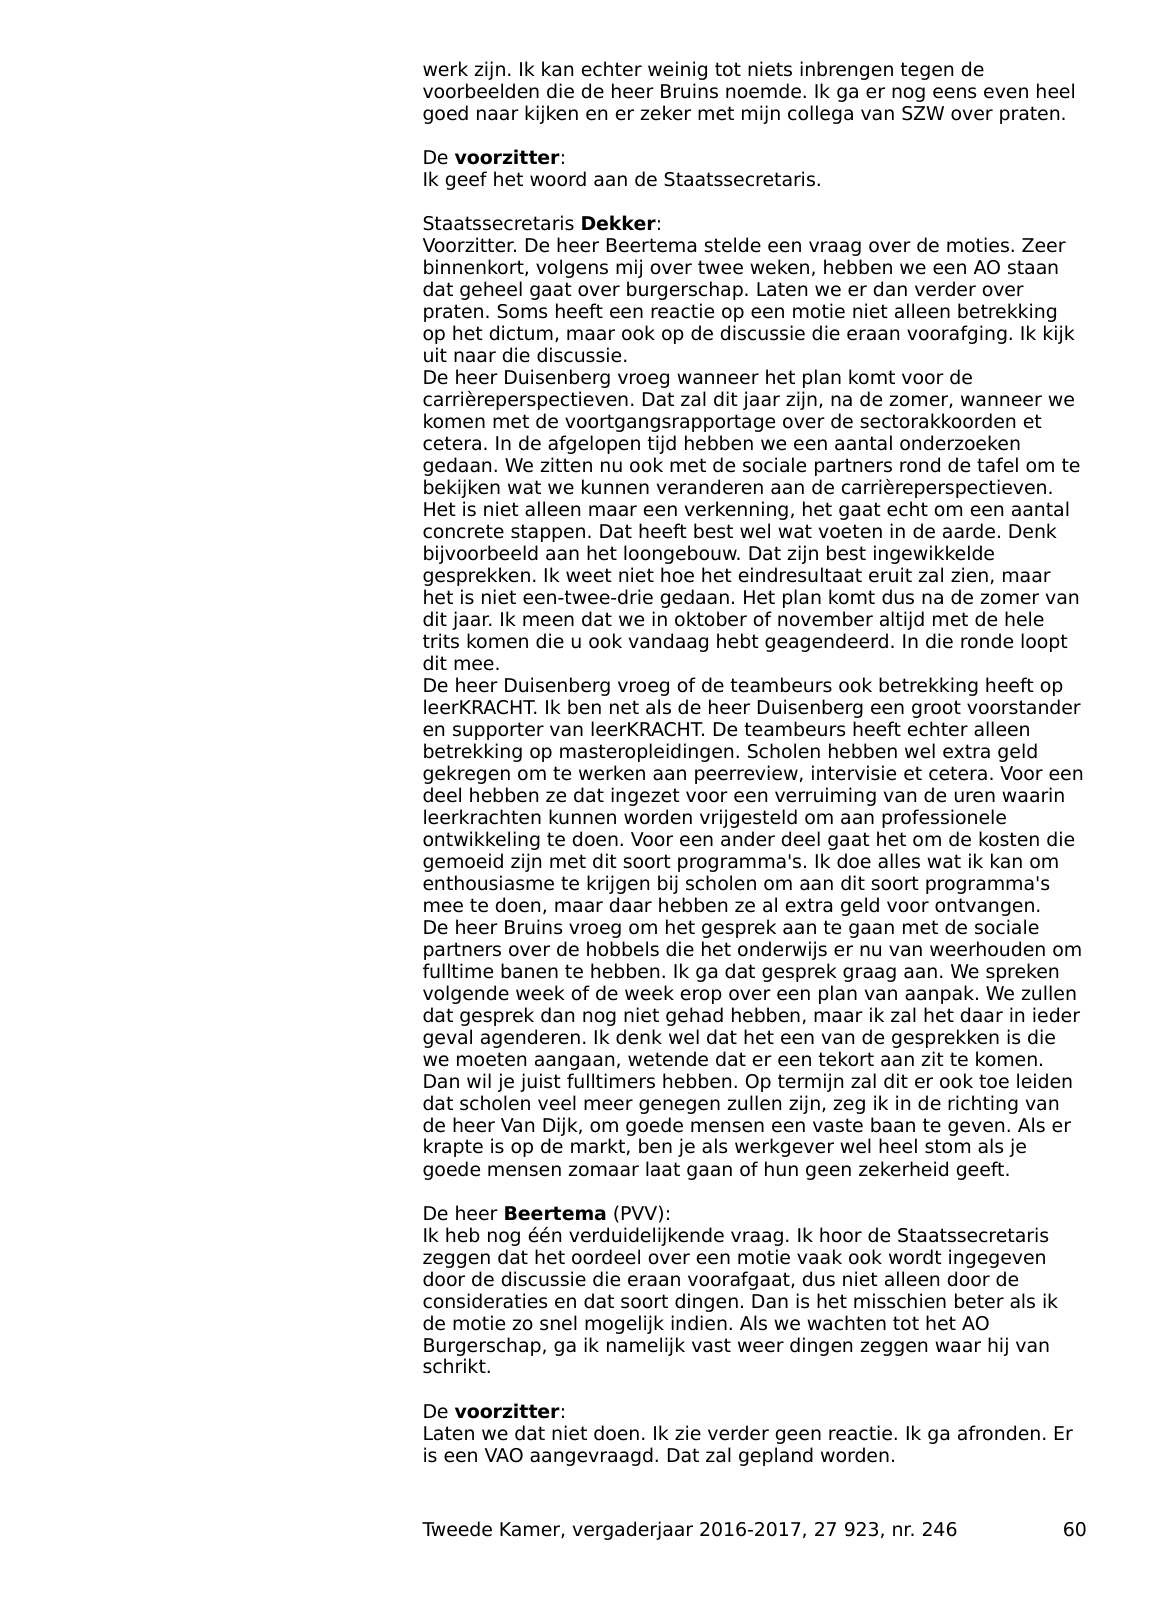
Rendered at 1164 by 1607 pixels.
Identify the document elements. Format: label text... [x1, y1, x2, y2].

text De heer Duisenberg vroeg wanneer het plan komt voor de carrièreperspectieven. Dat zal dit jaar zijn, na de zomer, wanneer we komen met de voortgangsrapportage over de sectorakkoorden et cetera. In de afgelopen tijd hebben we een aantal onderzoeken gedaan. We zitten nu ook met de sociale partners rond de tafel om te bekijken wat we kunnen veranderen aan de carrièreperspectieven. Het is niet alleen maar een verkenning, het gaat echt om een aantal concrete stappen. Dat heeft best wel wat voeten in de aarde. Denk bijvoorbeeld aan het loongebouw. Dat zijn best ingewikkelde gesprekken. Ik weet niet hoe het eindresultaat eruit zal zien, maar het is niet een-twee-drie gedaan. Het plan komt dus na de zomer van dit jaar. Ik meen dat we in oktober of november altijd met de hele trits komen die u ook vandaag hebt geagendeerd. In die ronde loopt dit mee. [422, 367, 1087, 675]
text Ik geef het woord aan de Staatssecretaris. [422, 169, 1087, 191]
text Staatssecretaris Dekker: [422, 213, 1087, 235]
text Voorzitter. De heer Beertema stelde een vraag over de moties. Zeer binnenkort, volgens mij over twee weken, hebben we een AO staan dat geheel gaat over burgerschap. Laten we er dan verder over praten. Soms heeft een reactie op een motie niet alleen betrekking op het dictum, maar ook op de discussie die eraan voorafging. Ik kijk uit naar die discussie. [422, 235, 1087, 367]
text Laten we dat niet doen. Ik zie verder geen reactie. Ik ga afronden. Er is een VAO aangevraagd. Dat zal gepland worden. [422, 1423, 1087, 1467]
text De heer Beertema (PVV): [422, 1203, 1087, 1224]
text Ik heb nog één verduidelijkende vraag. Ik hoor de Staatssecretaris zeggen dat het oordeel over een motie vaak ook wordt ingegeven door de discussie die eraan voorafgaat, dus niet alleen door de consideraties en dat soort dingen. Dan is het misschien beter als ik de motie zo snel mogelijk indien. Als we wachten tot het AO Burgerschap, ga ik namelijk vast weer dingen zeggen waar hij van schrikt. [422, 1224, 1087, 1378]
text werk zijn. Ik kan echter weinig tot niets inbrengen tegen de voorbeelden die de heer Bruins noemde. Ik ga er nog eens even heel goed naar kijken en er zeker met mijn collega van SZW over praten. [422, 59, 1087, 125]
text De heer Bruins vroeg om het gesprek aan te gaan met de sociale partners over de hobbels die het onderwijs er nu van weerhouden om fulltime banen te hebben. Ik ga dat gesprek graag aan. We spreken volgende week of de week erop over een plan van aanpak. We zullen dat gesprek dan nog niet gehad hebben, maar ik zal het daar in ieder geval agenderen. Ik denk wel dat het een van de gesprekken is die we moeten aangaan, wetende dat er een tekort aan zit te komen. Dan wil je juist fulltimers hebben. Op termijn zal dit er ook toe leiden dat scholen veel meer genegen zullen zijn, zeg ik in de richting van de heer Van Dijk, om goede mensen een vaste baan te geven. Als er krapte is op de markt, ben je als werkgever wel heel stom als je goede mensen zomaar laat gaan of hun geen zekerheid geeft. [422, 917, 1087, 1180]
text De voorzitter: [422, 147, 1087, 169]
text De voorzitter: [422, 1401, 1087, 1423]
text De heer Duisenberg vroeg of de teambeurs ook betrekking heeft op leerKRACHT. Ik ben net als de heer Duisenberg een groot voorstander en supporter van leerKRACHT. De teambeurs heeft echter alleen betrekking op masteropleidingen. Scholen hebben wel extra geld gekregen om te werken aan peerreview, intervisie et cetera. Voor een deel hebben ze dat ingezet voor een verruiming van de uren waarin leerkrachten kunnen worden vrijgesteld om aan professionele ontwikkeling te doen. Voor een ander deel gaat het om de kosten die gemoeid zijn met dit soort programma's. Ik doe alles wat ik kan om enthousiasme te krijgen bij scholen om aan dit soort programma's mee te doen, maar daar hebben ze al extra geld voor ontvangen. [422, 675, 1087, 917]
